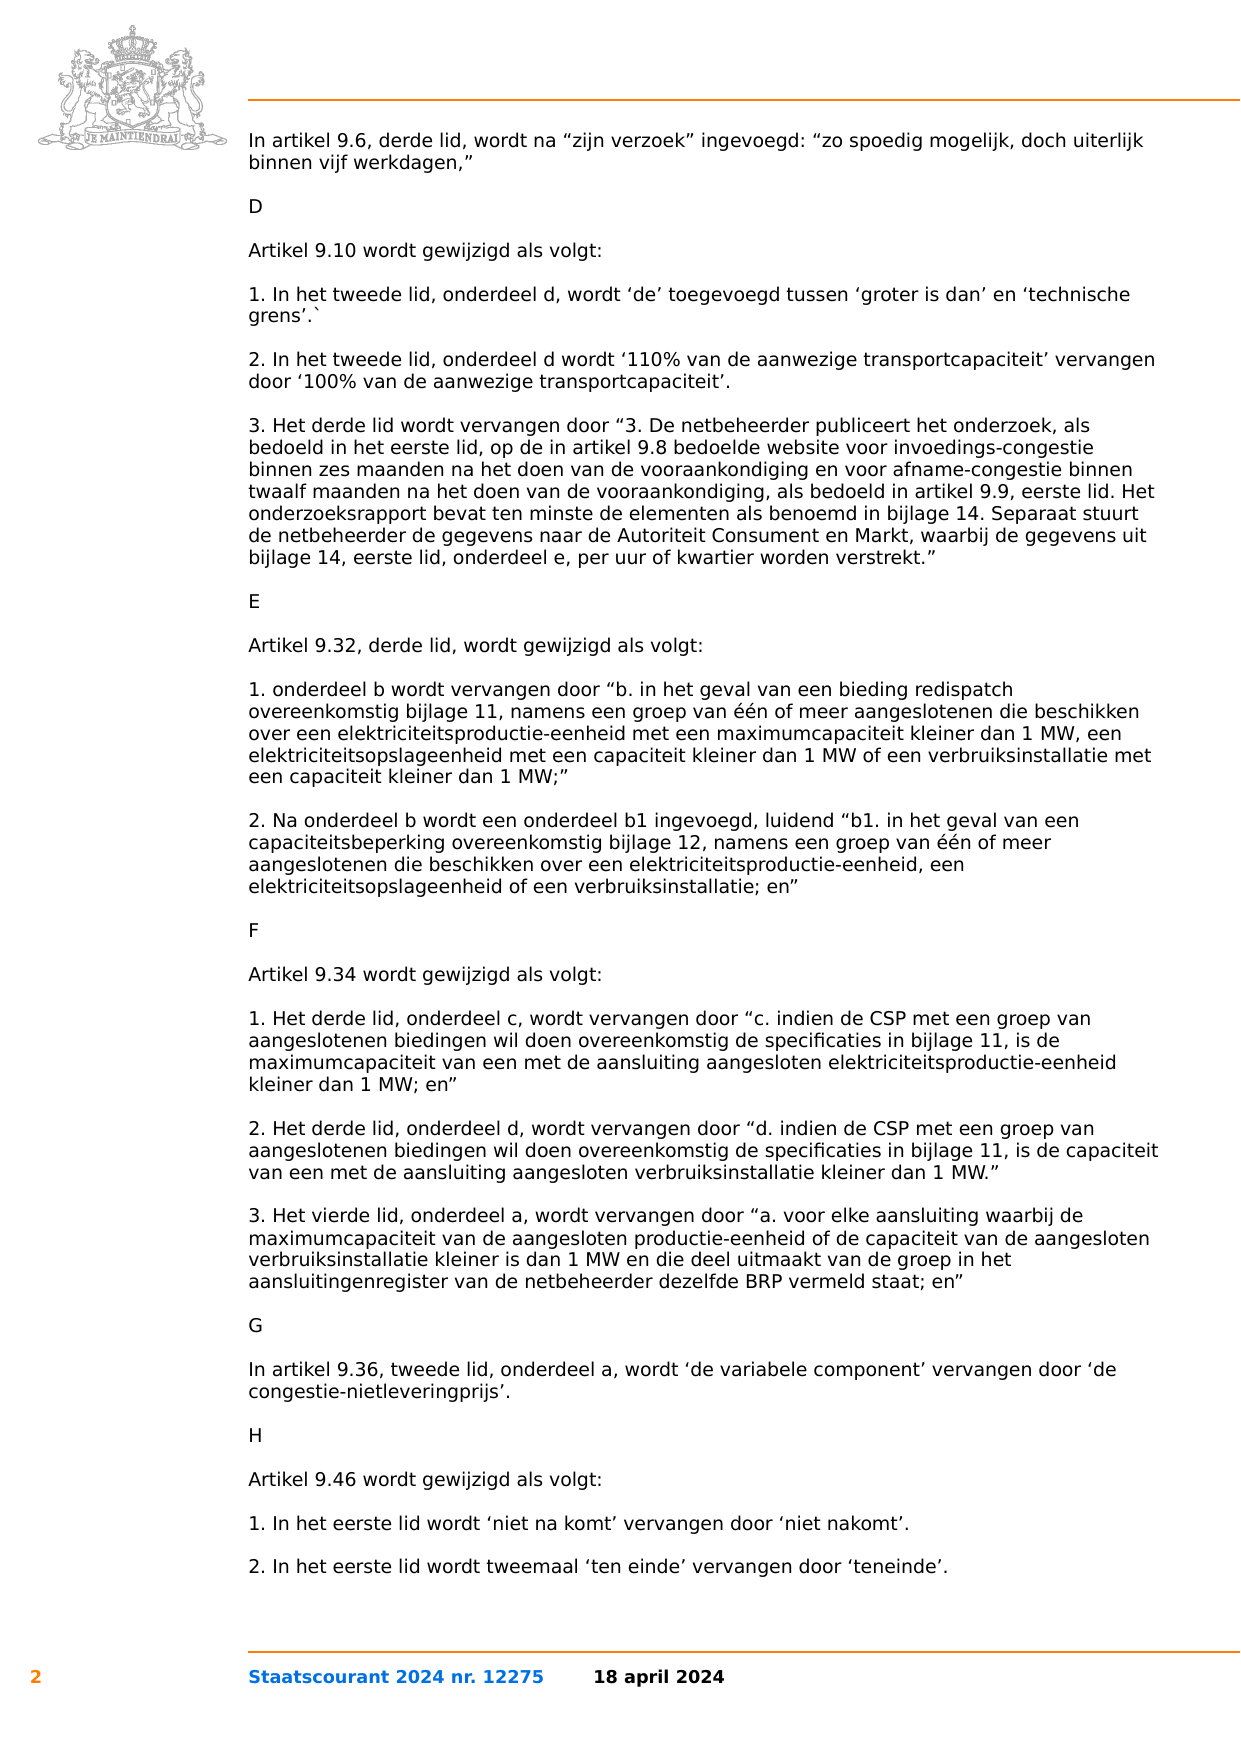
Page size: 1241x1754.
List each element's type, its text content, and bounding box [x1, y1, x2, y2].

text 1. In het tweede lid, onderdeel d, wordt ‘de’ toegevoegd tussen ‘groter is dan’ en ‘technische grens’.` [248, 283, 1163, 327]
text 3. Het vierde lid, onderdeel a, wordt vervangen door “a. voor elke aansluiting waarbij de maximumcapaciteit van de aangesloten productie-eenheid of de capaciteit van de aangesloten verbruiksinstallatie kleiner is dan 1 MW en die deel uitmaakt van de groep in het aansluitingenregister van de netbeheerder dezelfde BRP vermeld staat; en” [248, 1205, 1163, 1293]
text D [248, 196, 1163, 218]
text 2. In het tweede lid, onderdeel d wordt ‘110% van de aanwezige transportcapaciteit’ vervangen door ‘100% van de aanwezige transportcapaciteit’. [248, 349, 1163, 393]
text Artikel 9.10 wordt gewijzigd als volgt: [248, 239, 1163, 262]
text 1. In het eerste lid wordt ‘niet na komt’ vervangen door ‘niet nakomt’. [248, 1513, 1163, 1534]
text 3. Het derde lid wordt vervangen door “3. De netbeheerder publiceert het onderzoek, als bedoeld in het eerste lid, op de in artikel 9.8 bedoelde website voor invoedings-congestie binnen zes maanden na het doen van de vooraankondiging en voor afname-congestie binnen twaalf maanden na het doen van de vooraankondiging, als bedoeld in artikel 9.9, eerste lid. Het onderzoeksrapport bevat ten minste de elementen als benoemd in bijlage 14. Separaat stuurt de netbeheerder de gegevens naar de Autoriteit Consument en Markt, waarbij de gegevens uit bijlage 14, eerste lid, onderdeel e, per uur of kwartier worden verstrekt.” [248, 415, 1163, 569]
text G [248, 1315, 1163, 1337]
text Artikel 9.32, derde lid, wordt gewijzigd als volgt: [248, 635, 1163, 657]
text Artikel 9.46 wordt gewijzigd als volgt: [248, 1469, 1163, 1491]
text H [248, 1425, 1163, 1447]
text 2. In het eerste lid wordt tweemaal ‘ten einde’ vervangen door ‘teneinde’. [248, 1556, 1163, 1578]
text In artikel 9.36, tweede lid, onderdeel a, wordt ‘de variabele component’ vervangen door ‘de congestie-nietleveringprijs’. [248, 1359, 1163, 1403]
picture [38, 25, 227, 150]
text 1. Het derde lid, onderdeel c, wordt vervangen door “c. indien de CSP met een groep van aangeslotenen biedingen wil doen overeenkomstig de specificaties in bijlage 11, is de maximumcapaciteit van een met de aansluiting aangesloten elektriciteitsproductie-eenheid kleiner dan 1 MW; en” [248, 1008, 1163, 1096]
text F [248, 920, 1163, 942]
text Artikel 9.34 wordt gewijzigd als volgt: [248, 964, 1163, 986]
text E [248, 591, 1163, 613]
text In artikel 9.6, derde lid, wordt na “zijn verzoek” ingevoegd: “zo spoedig mogelijk, doch uiterlijk binnen vijf werkdagen,” [248, 130, 1163, 174]
text 2. Het derde lid, onderdeel d, wordt vervangen door “d. indien de CSP met een groep van aangeslotenen biedingen wil doen overeenkomstig de specificaties in bijlage 11, is de capaciteit van een met de aansluiting aangesloten verbruiksinstallatie kleiner dan 1 MW.” [248, 1118, 1163, 1183]
text 2. Na onderdeel b wordt een onderdeel b1 ingevoegd, luidend “b1. in het geval van een capaciteitsbeperking overeenkomstig bijlage 12, namens een groep van één of meer aangeslotenen die beschikken over een elektriciteitsproductie-eenheid, een elektriciteitsopslageenheid of een verbruiksinstallatie; en” [248, 810, 1163, 898]
text 1. onderdeel b wordt vervangen door “b. in het geval van een bieding redispatch overeenkomstig bijlage 11, namens een groep van één of meer aangeslotenen die beschikken over een elektriciteitsproductie-eenheid met een maximumcapaciteit kleiner dan 1 MW, een elektriciteitsopslageenheid met een capaciteit kleiner dan 1 MW of een verbruiksinstallatie met een capaciteit kleiner dan 1 MW;” [248, 678, 1163, 788]
